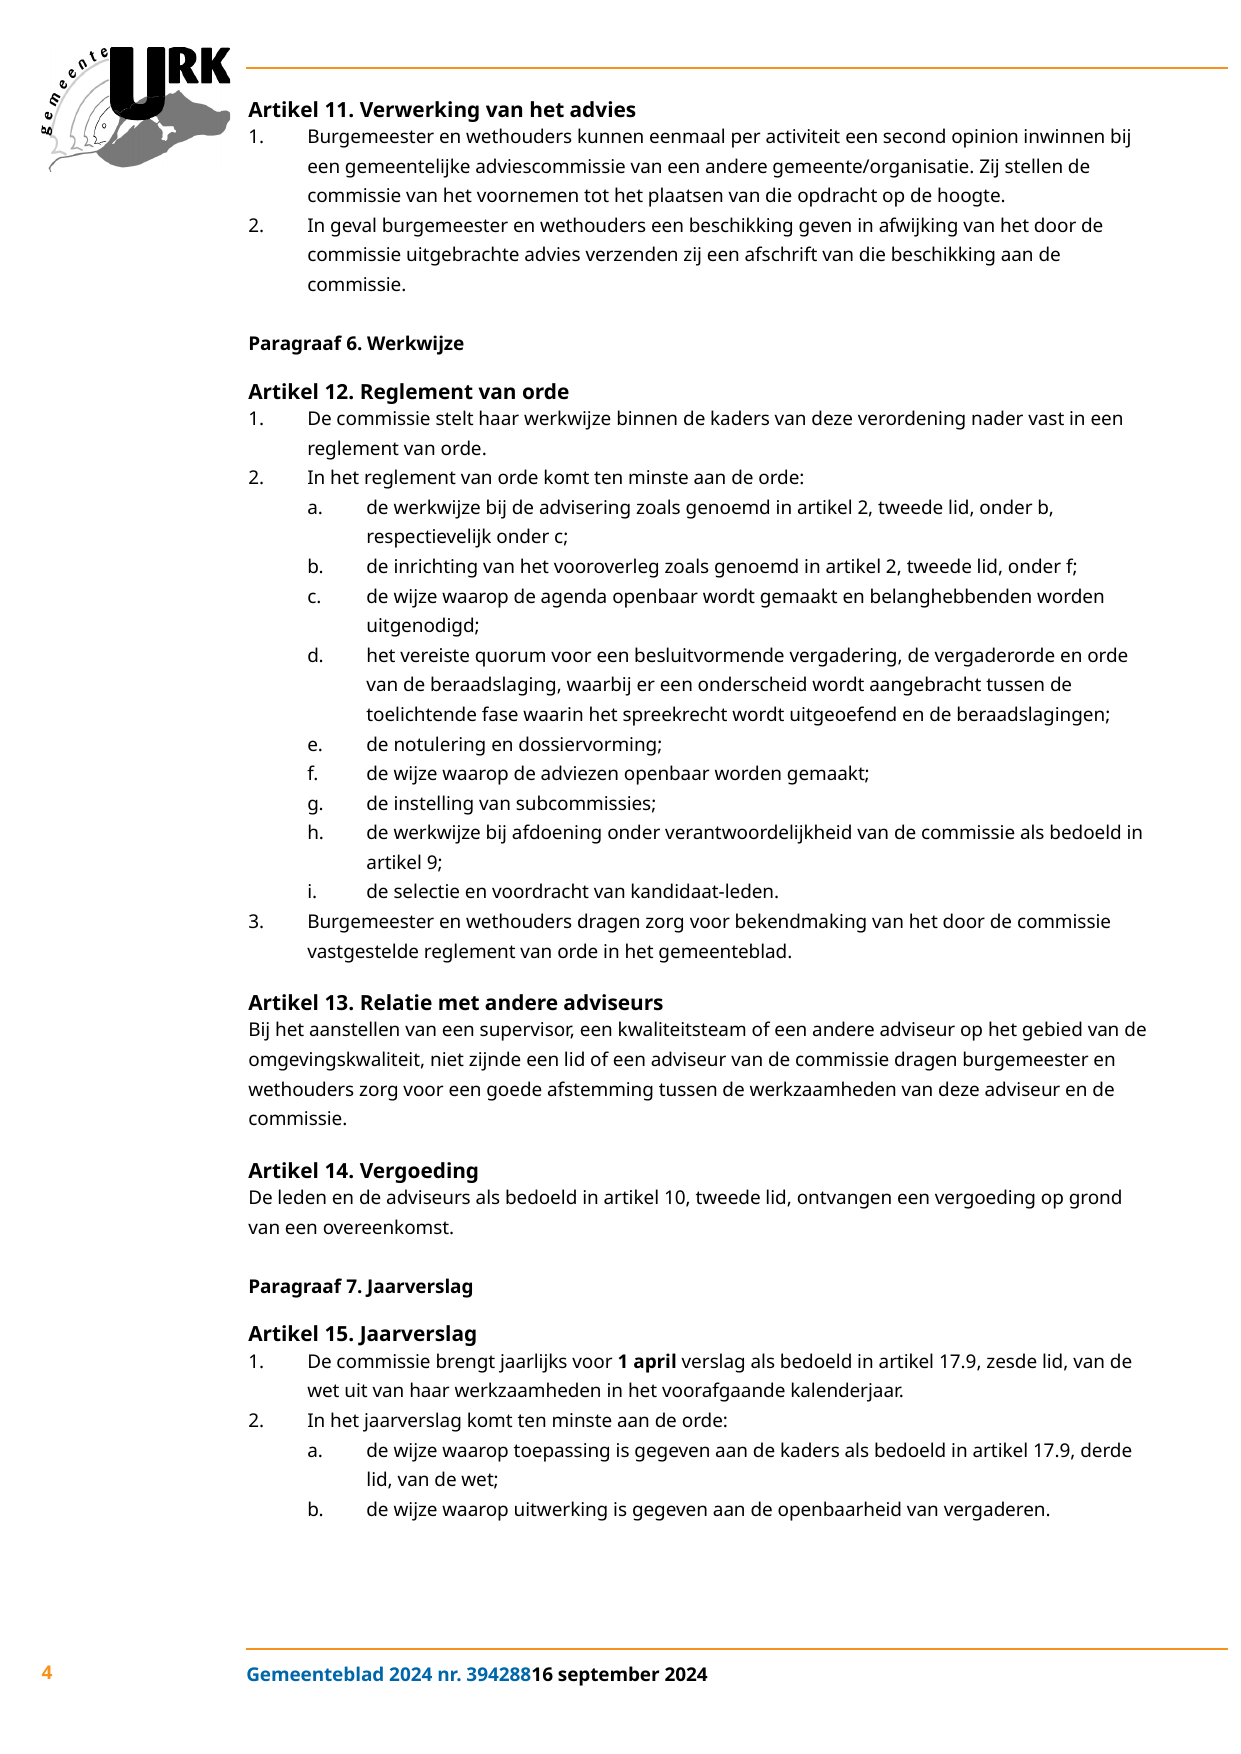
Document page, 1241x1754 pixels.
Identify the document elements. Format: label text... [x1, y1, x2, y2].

list de wijze waarop de agenda openbaar wordt gemaakt en belanghebbenden worden uitgenodigd; [307, 583, 1152, 638]
text Artikel 13. Relatie met andere adviseurs [248, 988, 1152, 1017]
text Paragraaf 6. Werkwijze [248, 330, 1152, 356]
text Paragraaf 7. Jaarverslag [248, 1273, 1152, 1299]
text Artikel 11. Verwerking van het advies [248, 95, 1152, 123]
list In geval burgemeester en wethouders een beschikking geven in afwijking van het door de commissie uitgebrachte advies verzenden zij een afschrift van die beschikking aan de commissie. [248, 212, 1152, 297]
text Artikel 15. Jaarverslag [248, 1319, 1152, 1348]
list de werkwijze bij afdoening onder verantwoordelijkheid van de commissie als bedoeld in artikel 9; [307, 819, 1152, 875]
list de wijze waarop toepassing is gegeven aan de kaders als bedoeld in artikel 17.9, derde lid, van de wet; [307, 1437, 1152, 1492]
list Burgemeester en wethouders dragen zorg voor bekendmaking van het door de commissie vastgestelde reglement van orde in het gemeenteblad. [248, 908, 1152, 963]
list In het reglement van orde komt ten minste aan de orde: [248, 464, 1152, 490]
list de werkwijze bij de advisering zoals genoemd in artikel 2, tweede lid, onder b, respectievelijk onder c; [307, 494, 1152, 549]
text Artikel 14. Vergoeding [248, 1156, 1152, 1184]
list Burgemeester en wethouders kunnen eenmaal per activiteit een second opinion inwinnen bij een gemeentelijke adviescommissie van een andere gemeente/organisatie. Zij stellen de commissie van het voornemen tot het plaatsen van die opdracht op de hoogte. [248, 123, 1152, 208]
list de wijze waarop de adviezen openbaar worden gemaakt; [307, 760, 1152, 786]
list De commissie stelt haar werkwijze binnen de kaders van deze verordening nader vast in een reglement van orde. [248, 405, 1152, 461]
text Artikel 12. Reglement van orde [248, 377, 1152, 405]
text Bij het aanstellen van een supervisor, een kwaliteitsteam of een andere adviseur op het gebied van de omgevingskwaliteit, niet zijnde een lid of een adviseur van de commissie dragen burgemeester en wethouders zorg voor een goede afstemming tussen de werkzaamheden van deze adviseur en de commissie. [248, 1017, 1152, 1131]
list de selectie en voordracht van kandidaat-leden. [307, 879, 1152, 904]
list de inrichting van het vooroverleg zoals genoemd in artikel 2, tweede lid, onder f; [307, 553, 1152, 579]
text De leden en de adviseurs als bedoeld in artikel 10, tweede lid, ontvangen een vergoeding op grond van een overeenkomst. [248, 1184, 1152, 1239]
list de wijze waarop uitwerking is gegeven aan de openbaarheid van vergaderen. [307, 1496, 1152, 1522]
list het vereiste quorum voor een besluitvormende vergadering, de vergaderorde en orde van de beraadslaging, waarbij er een onderscheid wordt aangebracht tussen de toelichtende fase waarin het spreekrecht wordt uitgeoefend en de beraadslagingen; [307, 642, 1152, 727]
list In het jaarverslag komt ten minste aan de orde: [248, 1407, 1152, 1433]
list de notulering en dossiervorming; [307, 731, 1152, 756]
picture [41, 47, 231, 172]
list de instelling van subcommissies; [307, 790, 1152, 816]
list De commissie brengt jaarlijks voor 1 april verslag als bedoeld in artikel 17.9, zesde lid, van de wet uit van haar werkzaamheden in het voorafgaande kalenderjaar. [248, 1348, 1152, 1403]
